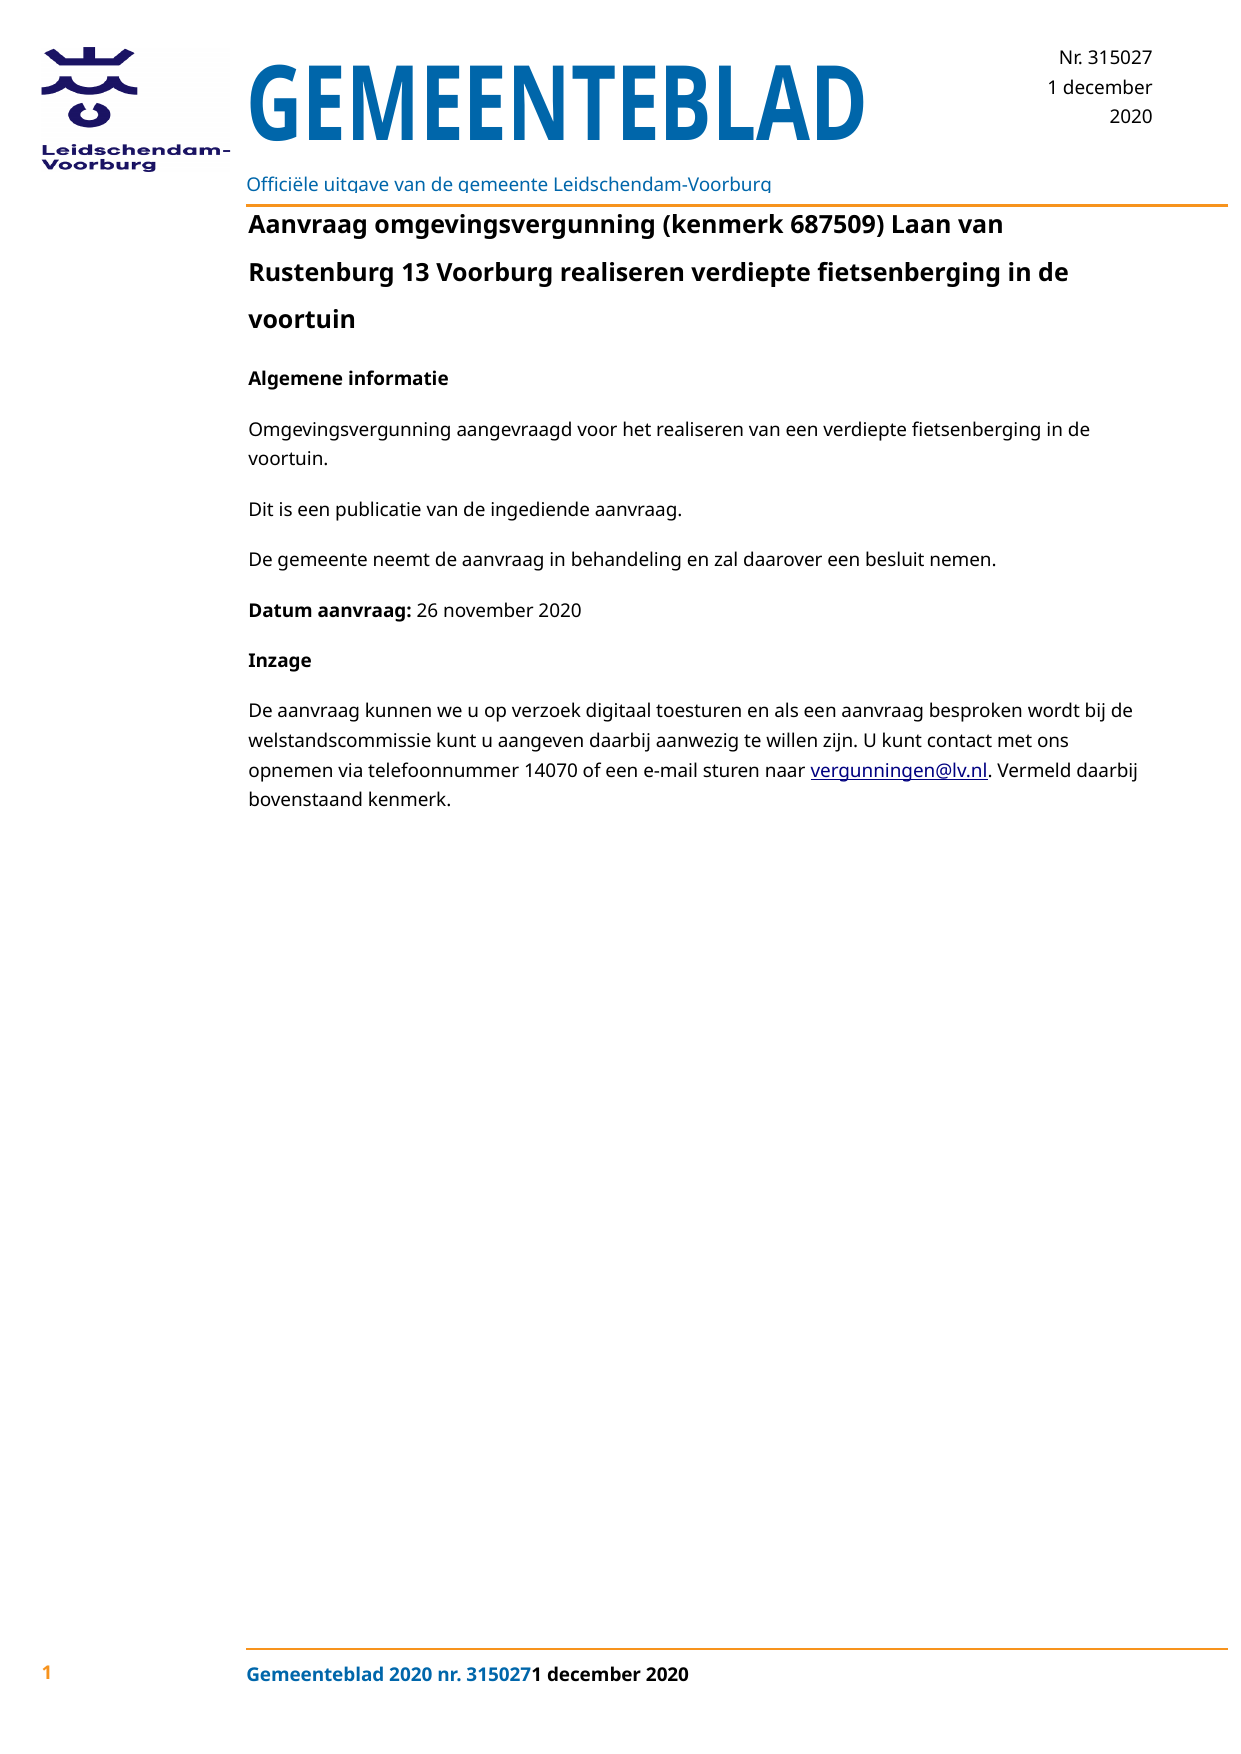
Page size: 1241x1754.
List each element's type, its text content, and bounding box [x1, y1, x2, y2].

text Datum aanvraag: 26 november 2020 [248, 597, 1152, 622]
text Dit is een publicatie van de ingediende aanvraag. [248, 496, 1152, 522]
text De aanvraag kunnen we u op verzoek digitaal toesturen en als een aanvraag besproken wordt bij de welstandscommissie kunt u aangeven daarbij aanwezig te willen zijn. U kunt contact met ons opnemen via telefoonnummer 14070 of een e-mail sturen naar vergunningen@lv.nl. Vermeld daarbij bovenstaand kenmerk. [248, 698, 1152, 812]
text Aanvraag omgevingsvergunning (kenmerk 687509) Laan van Rustenburg 13 Voorburg realiseren verdiepte fietsenberging in de voortuin [248, 207, 1152, 336]
picture [41, 47, 231, 172]
text Omgevingsvergunning aangevraagd voor het realiseren van een verdiepte fietsenberging in de voortuin. [248, 416, 1152, 471]
text De gemeente neemt de aanvraag in behandeling en zal daarover een besluit nemen. [248, 546, 1152, 572]
text Algemene informatie [248, 366, 1152, 391]
text Inzage [248, 647, 1152, 673]
